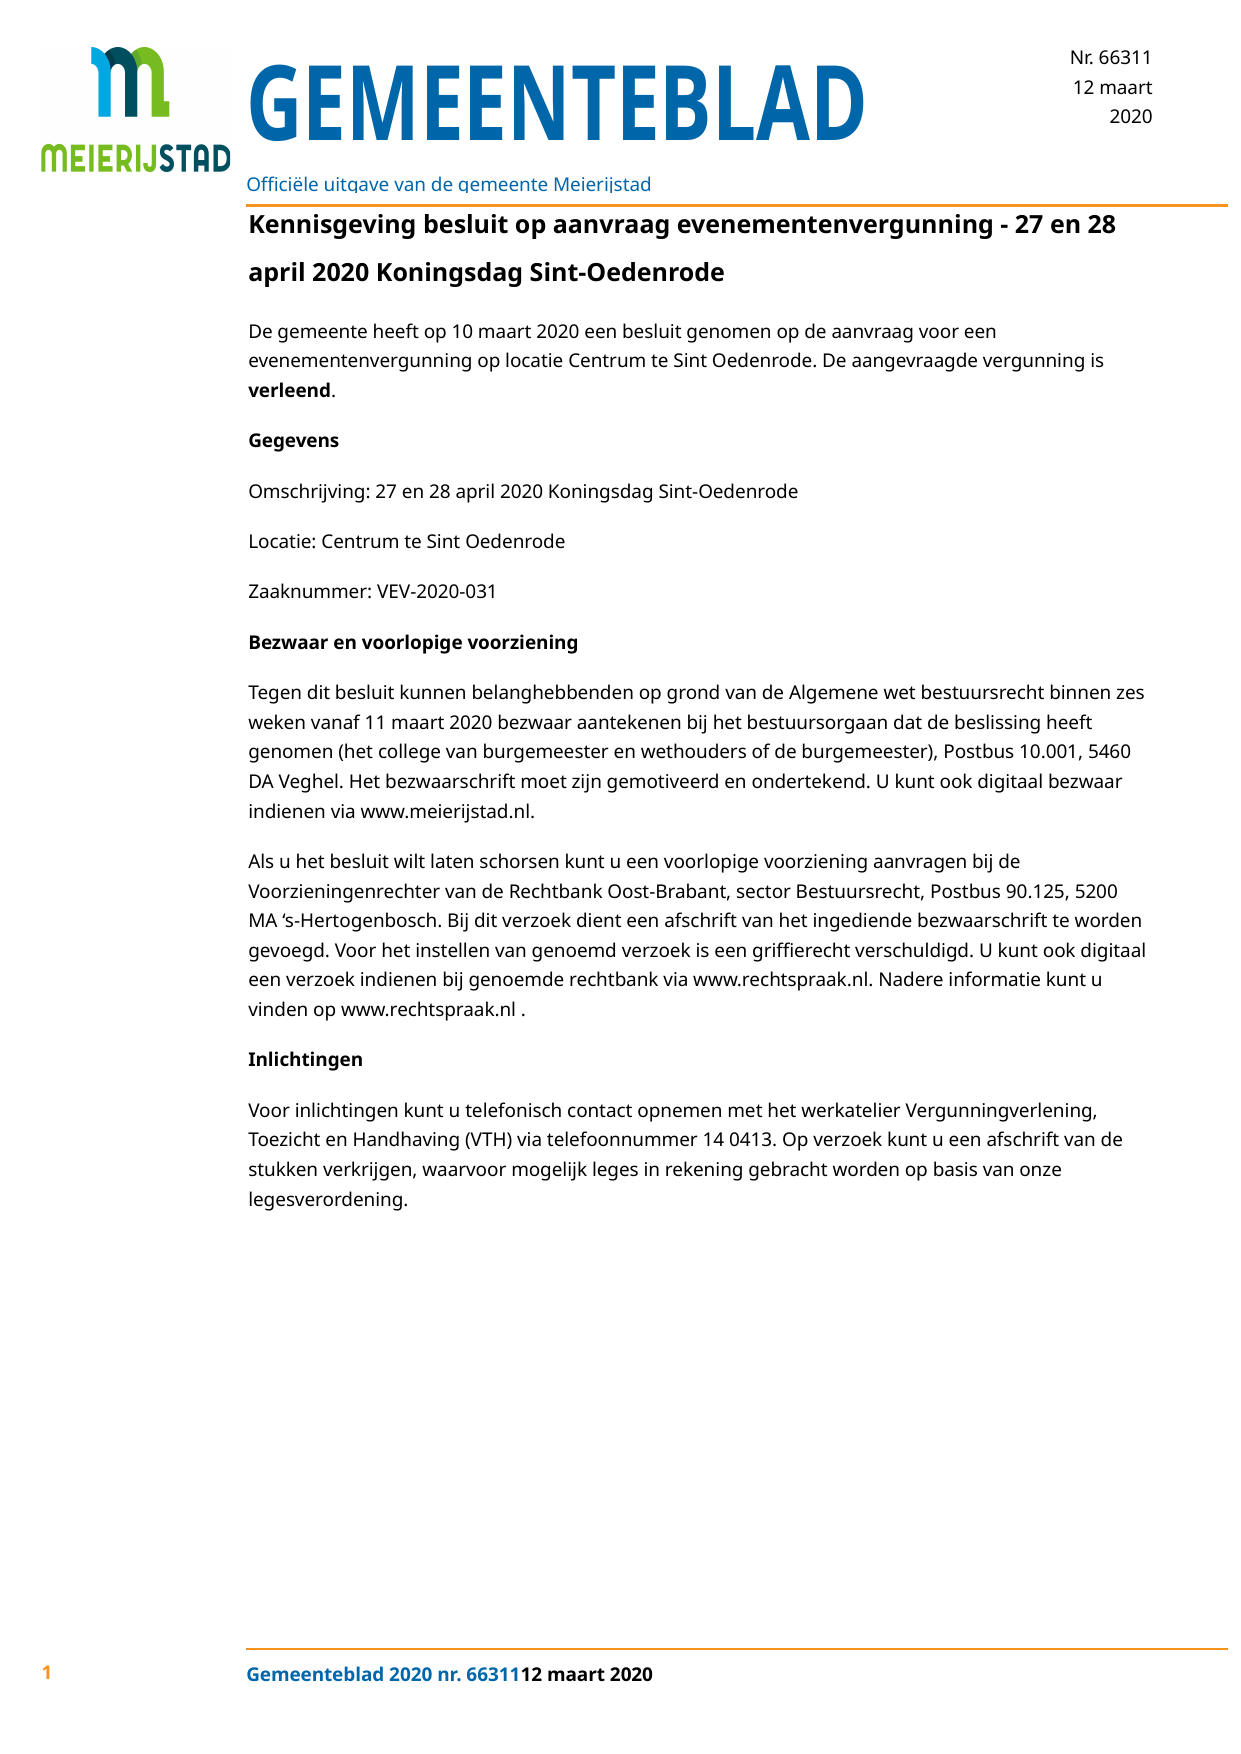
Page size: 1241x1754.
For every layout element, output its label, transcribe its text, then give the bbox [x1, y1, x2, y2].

text Als u het besluit wilt laten schorsen kunt u een voorlopige voorziening aanvragen bij de Voorzieningenrechter van de Rechtbank Oost-Brabant, sector Bestuursrecht, Postbus 90.125, 5200 MA ‘s-Hertogenbosch. Bij dit verzoek dient een afschrift van het ingediende bezwaarschrift te worden gevoegd. Voor het instellen van genoemd verzoek is een griffierecht verschuldigd. U kunt ook digitaal een verzoek indienen bij genoemde rechtbank via www.rechtspraak.nl. Nadere informatie kunt u vinden op www.rechtspraak.nl . [248, 848, 1152, 1022]
text Gegevens [248, 427, 1152, 453]
text Zaaknummer: VEV-2020-031 [248, 579, 1152, 604]
text Omschrijving: 27 en 28 april 2020 Koningsdag Sint-Oedenrode [248, 478, 1152, 504]
text Locatie: Centrum te Sint Oedenrode [248, 528, 1152, 554]
text Tegen dit besluit kunnen belanghebbenden op grond van de Algemene wet bestuursrecht binnen zes weken vanaf 11 maart 2020 bezwaar aantekenen bij het bestuursorgaan dat de beslissing heeft genomen (het college van burgemeester en wethouders of de burgemeester), Postbus 10.001, 5460 DA Veghel. Het bezwaarschrift moet zijn gemotiveerd en ondertekend. U kunt ook digitaal bezwaar indienen via www.meierijstad.nl. [248, 679, 1152, 824]
text Kennisgeving besluit op aanvraag evenementenvergunning - 27 en 28 april 2020 Koningsdag Sint-Oedenrode [248, 207, 1152, 288]
text De gemeente heeft op 10 maart 2020 een besluit genomen op de aanvraag voor een evenementenvergunning op locatie Centrum te Sint Oedenrode. De aangevraagde vergunning is verleend. [248, 318, 1152, 403]
text Bezwaar en voorlopige voorziening [248, 629, 1152, 655]
text Inlichtingen [248, 1047, 1152, 1072]
picture [41, 47, 231, 172]
text Voor inlichtingen kunt u telefonisch contact opnemen met het werkatelier Vergunningverlening, Toezicht en Handhaving (VTH) via telefoonnummer 14 0413. Op verzoek kunt u een afschrift van de stukken verkrijgen, waarvoor mogelijk leges in rekening gebracht worden op basis van onze legesverordening. [248, 1097, 1152, 1212]
